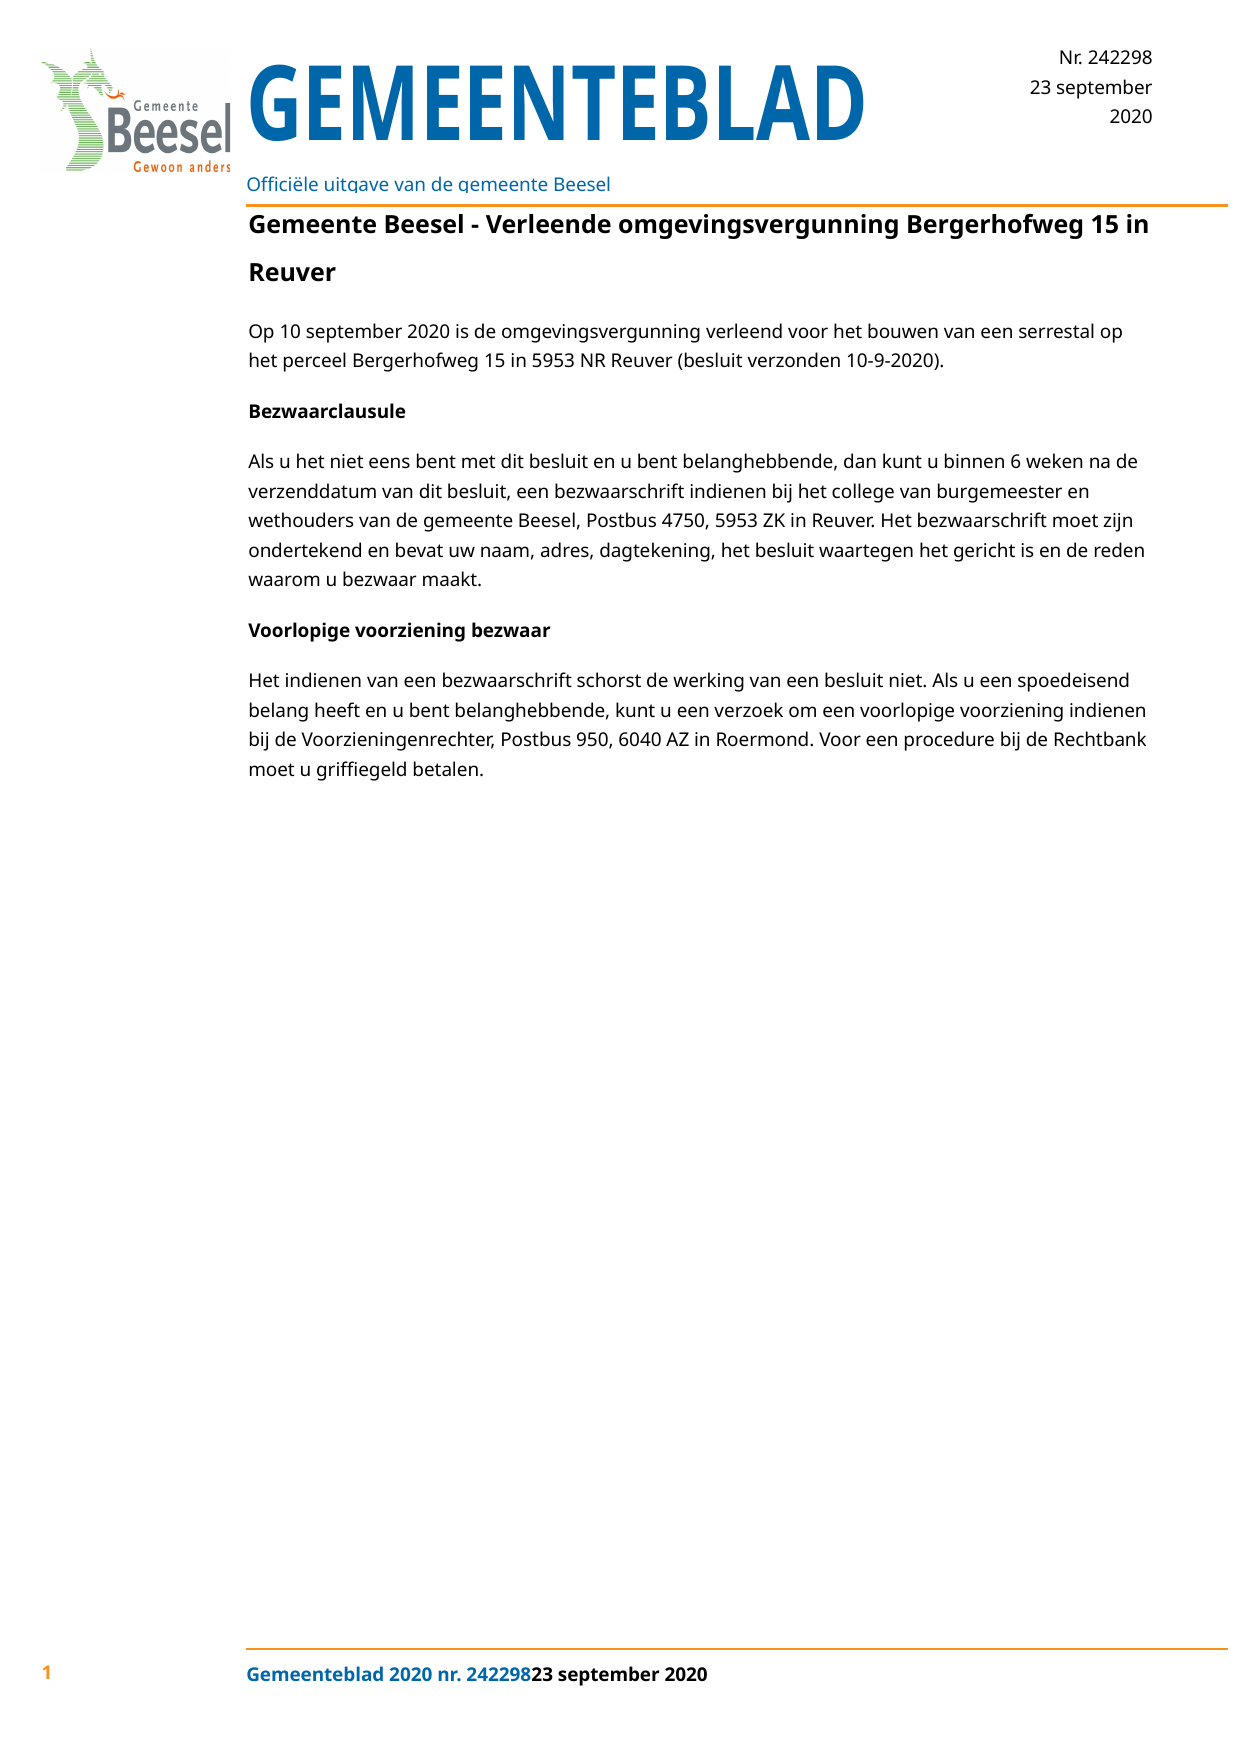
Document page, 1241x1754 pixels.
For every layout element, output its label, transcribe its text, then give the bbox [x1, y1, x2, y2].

text Als u het niet eens bent met dit besluit en u bent belanghebbende, dan kunt u binnen 6 weken na de verzenddatum van dit besluit, een bezwaarschrift indienen bij het college van burgemeester en wethouders van de gemeente Beesel, Postbus 4750, 5953 ZK in Reuver. Het bezwaarschrift moet zijn ondertekend en bevat uw naam, adres, dagtekening, het besluit waartegen het gericht is en de reden waarom u bezwaar maakt. [248, 448, 1152, 592]
text Het indienen van een bezwaarschrift schorst de werking van een besluit niet. Als u een spoedeisend belang heeft en u bent belanghebbende, kunt u een verzoek om een voorlopige voorziening indienen bij de Voorzieningenrechter, Postbus 950, 6040 AZ in Roermond. Voor een procedure bij de Rechtbank moet u griffiegeld betalen. [248, 667, 1152, 782]
text Voorlopige voorziening bezwaar [248, 617, 1152, 643]
text Op 10 september 2020 is de omgevingsvergunning verleend voor het bouwen van een serrestal op het perceel Bergerhofweg 15 in 5953 NR Reuver (besluit verzonden 10-9-2020). [248, 318, 1152, 373]
text Bezwaarclausule [248, 398, 1152, 424]
text Gemeente Beesel - Verleende omgevingsvergunning Bergerhofweg 15 in Reuver [248, 207, 1152, 288]
picture [41, 47, 231, 172]
